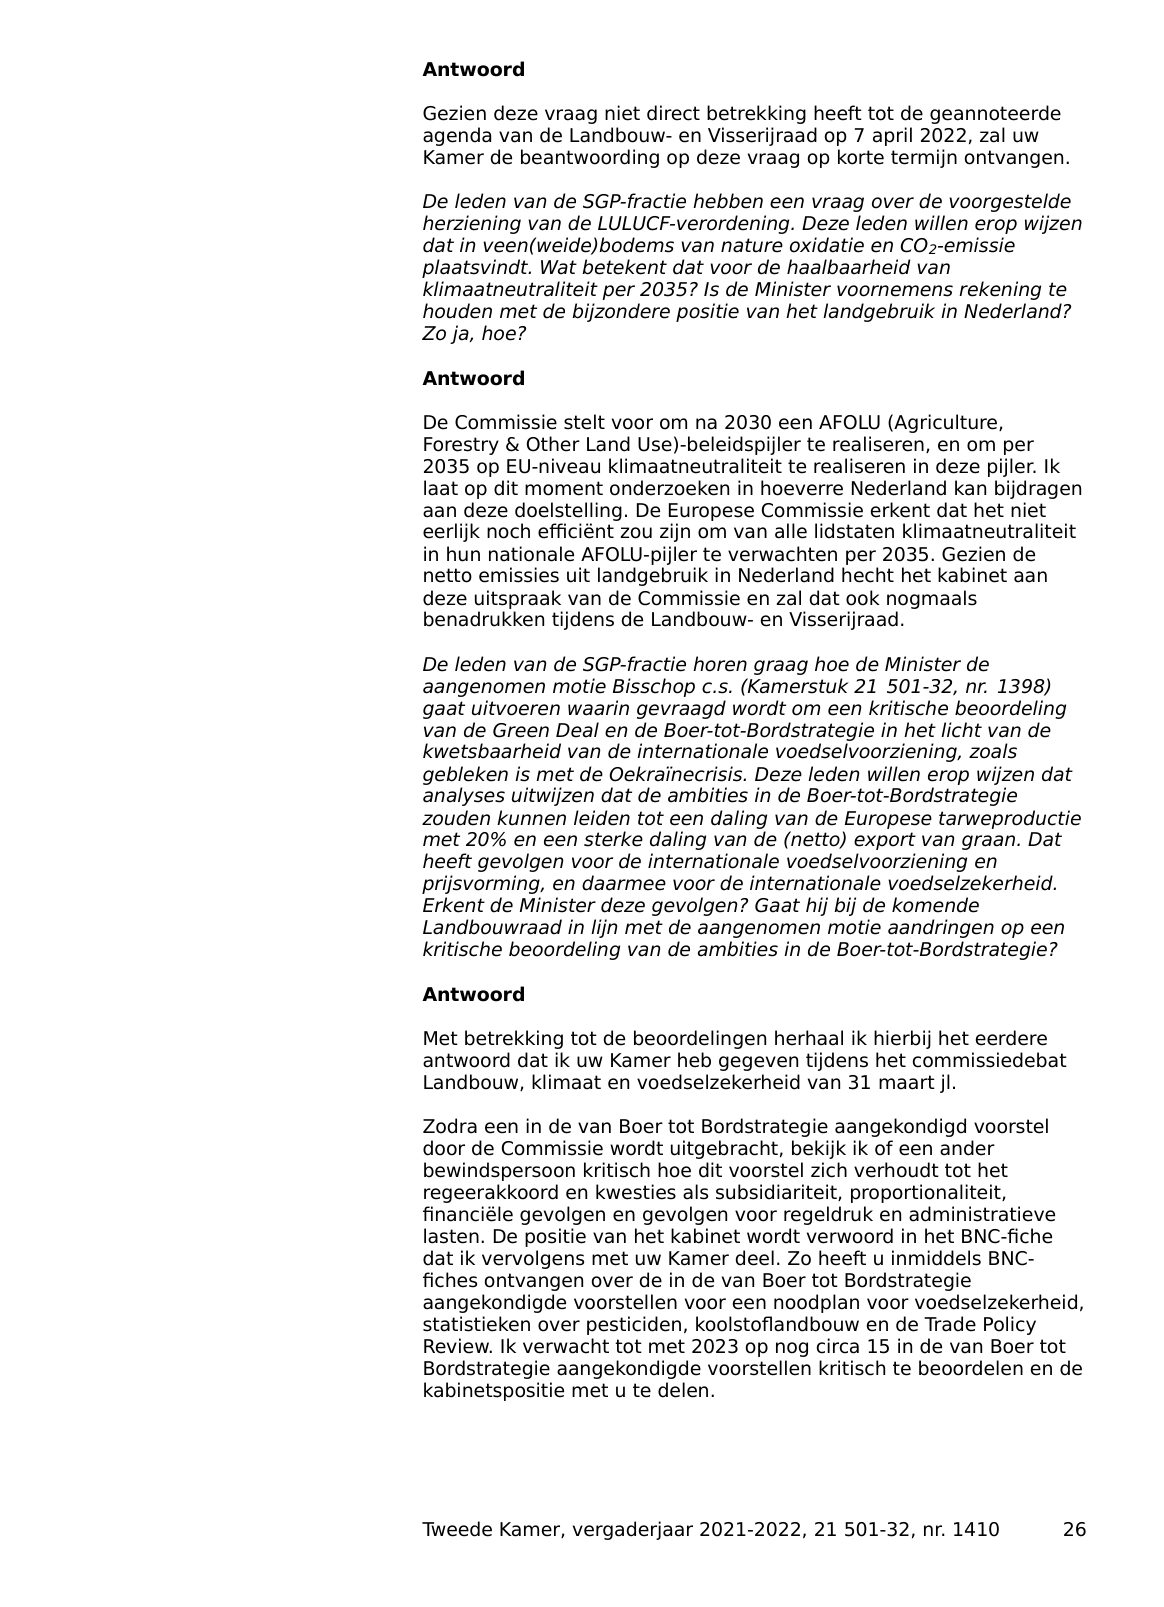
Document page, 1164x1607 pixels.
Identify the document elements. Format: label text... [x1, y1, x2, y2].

text De leden van de SGP-fractie hebben een vraag over de voorgestelde herziening van de LULUCF-verordening. Deze leden willen erop wijzen dat in veen(weide)bodems van nature oxidatie en CO2-emissie plaatsvindt. Wat betekent dat voor de haalbaarheid van klimaatneutraliteit per 2035? Is de Minister voornemens rekening te houden met de bijzondere positie van het landgebruik in Nederland? Zo ja, hoe? [422, 191, 1087, 345]
text Met betrekking tot de beoordelingen herhaal ik hierbij het eerdere antwoord dat ik uw Kamer heb gegeven tijdens het commissiedebat Landbouw, klimaat en voedselzekerheid van 31 maart jl. [422, 1028, 1087, 1093]
text Gezien deze vraag niet direct betrekking heeft tot de geannoteerde agenda van de Landbouw- en Visserijraad op 7 april 2022, zal uw Kamer de beantwoording op deze vraag op korte termijn ontvangen. [422, 103, 1087, 169]
subtitle Antwoord [422, 59, 1087, 81]
text De Commissie stelt voor om na 2030 een AFOLU (Agriculture, Forestry & Other Land Use)-beleidspijler te realiseren, en om per 2035 op EU-niveau klimaatneutraliteit te realiseren in deze pijler. Ik laat op dit moment onderzoeken in hoeverre Nederland kan bijdragen aan deze doelstelling. De Europese Commissie erkent dat het niet eerlijk noch efficiënt zou zijn om van alle lidstaten klimaatneutraliteit in hun nationale AFOLU-pijler te verwachten per 2035. Gezien de netto emissies uit landgebruik in Nederland hecht het kabinet aan deze uitspraak van de Commissie en zal dat ook nogmaals benadrukken tijdens de Landbouw- en Visserijraad. [422, 412, 1087, 631]
subtitle Antwoord [422, 367, 1087, 389]
text De leden van de SGP-fractie horen graag hoe de Minister de aangenomen motie Bisschop c.s. (Kamerstuk 21 501-32, nr. 1398) gaat uitvoeren waarin gevraagd wordt om een kritische beoordeling van de Green Deal en de Boer-tot-Bordstrategie in het licht van de kwetsbaarheid van de internationale voedselvoorziening, zoals gebleken is met de Oekraïnecrisis. Deze leden willen erop wijzen dat analyses uitwijzen dat de ambities in de Boer-tot-Bordstrategie zouden kunnen leiden tot een daling van de Europese tarweproductie met 20% en een sterke daling van de (netto) export van graan. Dat heeft gevolgen voor de internationale voedselvoorziening en prijsvorming, en daarmee voor de internationale voedselzekerheid. Erkent de Minister deze gevolgen? Gaat hij bij de komende Landbouwraad in lijn met de aangenomen motie aandringen op een kritische beoordeling van de ambities in de Boer-tot-Bordstrategie? [422, 653, 1087, 961]
text Zodra een in de van Boer tot Bordstrategie aangekondigd voorstel door de Commissie wordt uitgebracht, bekijk ik of een ander bewindspersoon kritisch hoe dit voorstel zich verhoudt tot het regeerakkoord en kwesties als subsidiariteit, proportionaliteit, financiële gevolgen en gevolgen voor regeldruk en administratieve lasten. De positie van het kabinet wordt verwoord in het BNC-fiche dat ik vervolgens met uw Kamer deel. Zo heeft u inmiddels BNC-fiches ontvangen over de in de van Boer tot Bordstrategie aangekondigde voorstellen voor een noodplan voor voedselzekerheid, statistieken over pesticiden, koolstoflandbouw en de Trade Policy Review. Ik verwacht tot met 2023 op nog circa 15 in de van Boer tot Bordstrategie aangekondigde voorstellen kritisch te beoordelen en de kabinetspositie met u te delen. [422, 1116, 1087, 1401]
subtitle Antwoord [422, 983, 1087, 1005]
